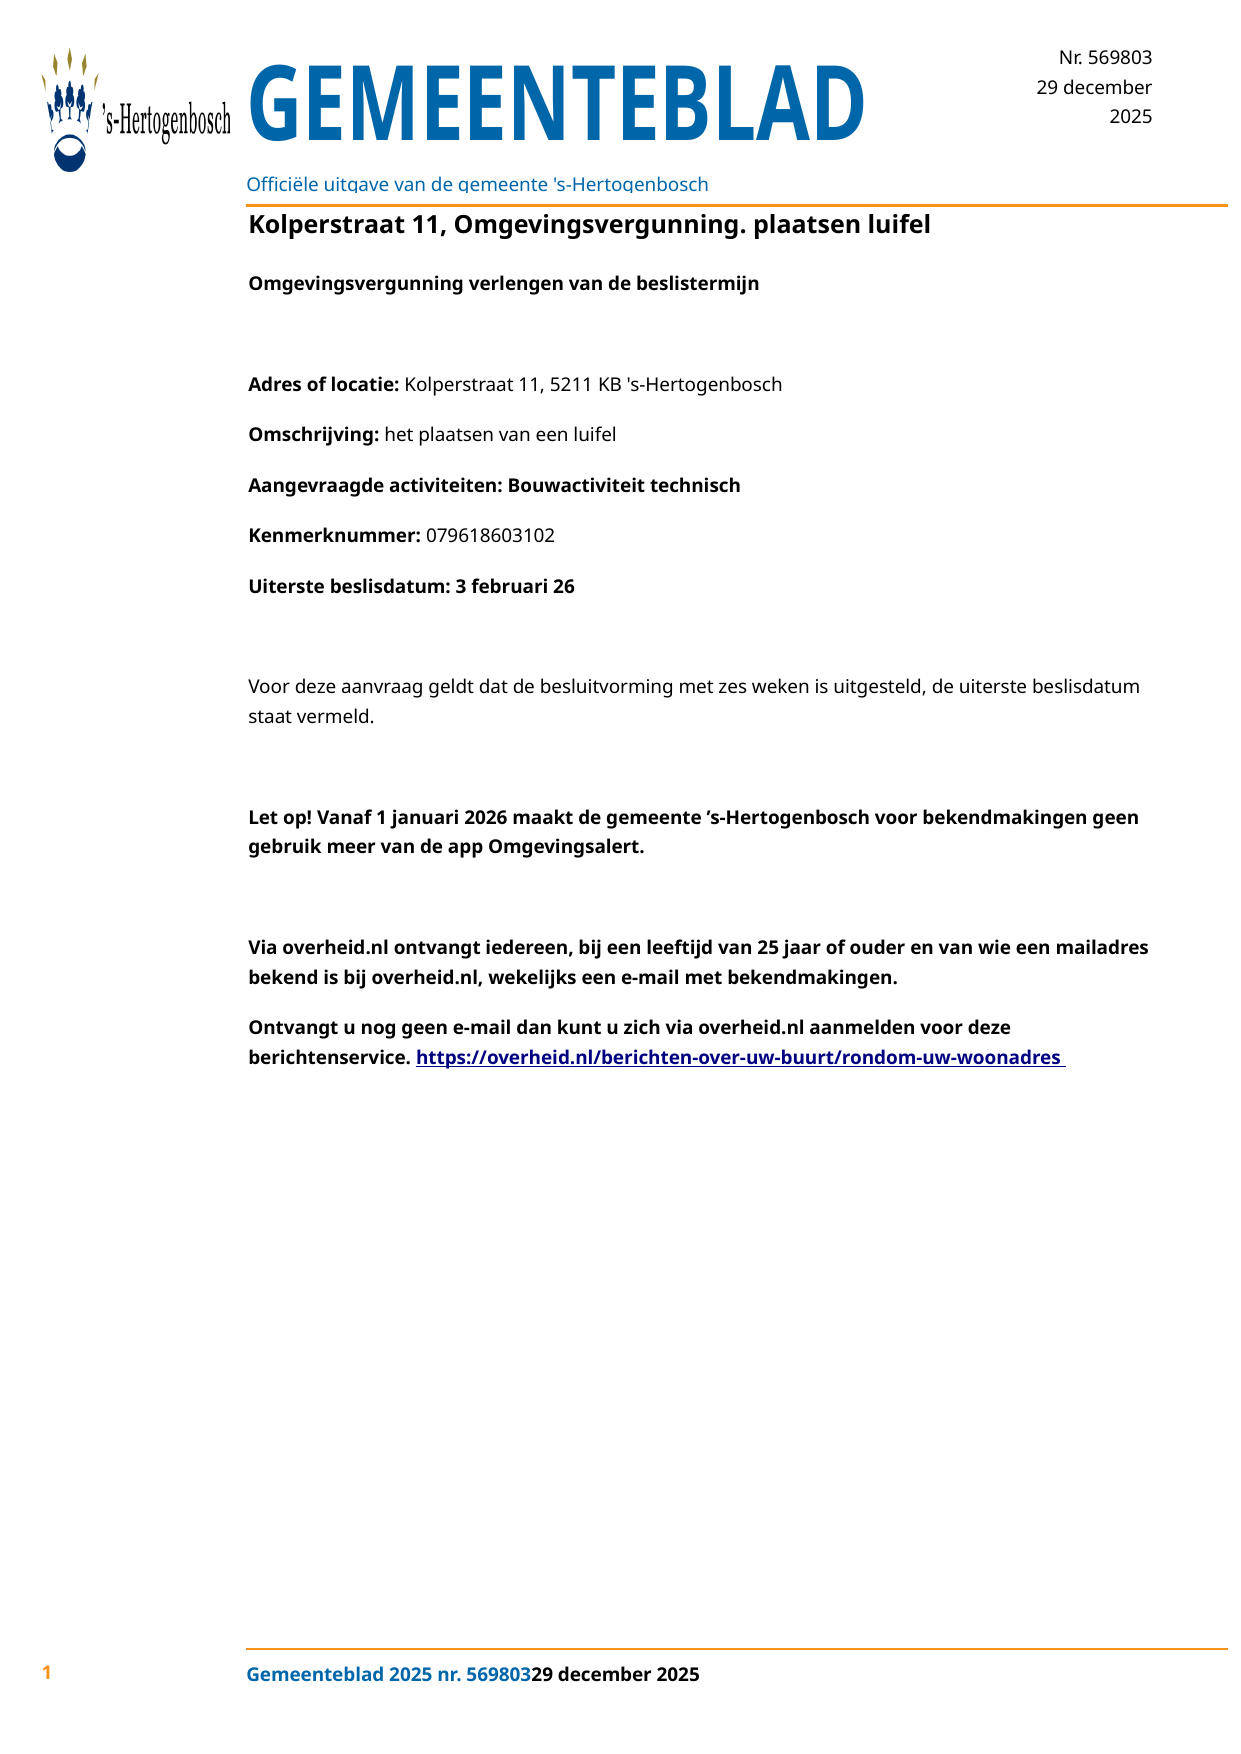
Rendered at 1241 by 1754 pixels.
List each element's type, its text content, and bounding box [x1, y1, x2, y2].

text Omschrijving: het plaatsen van een luifel [248, 422, 1152, 447]
text Aangevraagde activiteiten: Bouwactiviteit technisch [248, 472, 1152, 498]
picture [41, 47, 231, 172]
text Voor deze aanvraag geldt dat de besluitvorming met zes weken is uitgesteld, de uiterste beslisdatum staat vermeld. [248, 674, 1152, 729]
text Kenmerknummer: 079618603102 [248, 522, 1152, 548]
text Uiterste beslisdatum: 3 februari 26 [248, 573, 1152, 598]
text Omgevingsvergunning verlengen van de beslistermijn [248, 270, 1152, 296]
text Ontvangt u nog geen e-mail dan kunt u zich via overheid.nl aanmelden voor deze berichtenservice. https://overheid.nl/berichten-over-uw-buurt/rondom-uw-woonadres [248, 1014, 1152, 1070]
text Kolperstraat 11, Omgevingsvergunning. plaatsen luifel [248, 207, 1152, 241]
text Adres of locatie: Kolperstraat 11, 5211 KB 's-Hertogenbosch [248, 371, 1152, 397]
text Let op! Vanaf 1 januari 2026 maakt de gemeente ’s-Hertogenbosch voor bekendmakingen geen gebruik meer van de app Omgevingsalert. [248, 804, 1152, 859]
text Via overheid.nl ontvangt iedereen, bij een leeftijd van 25 jaar of ouder en van wie een mailadres bekend is bij overheid.nl, wekelijks een e-mail met bekendmakingen. [248, 934, 1152, 990]
